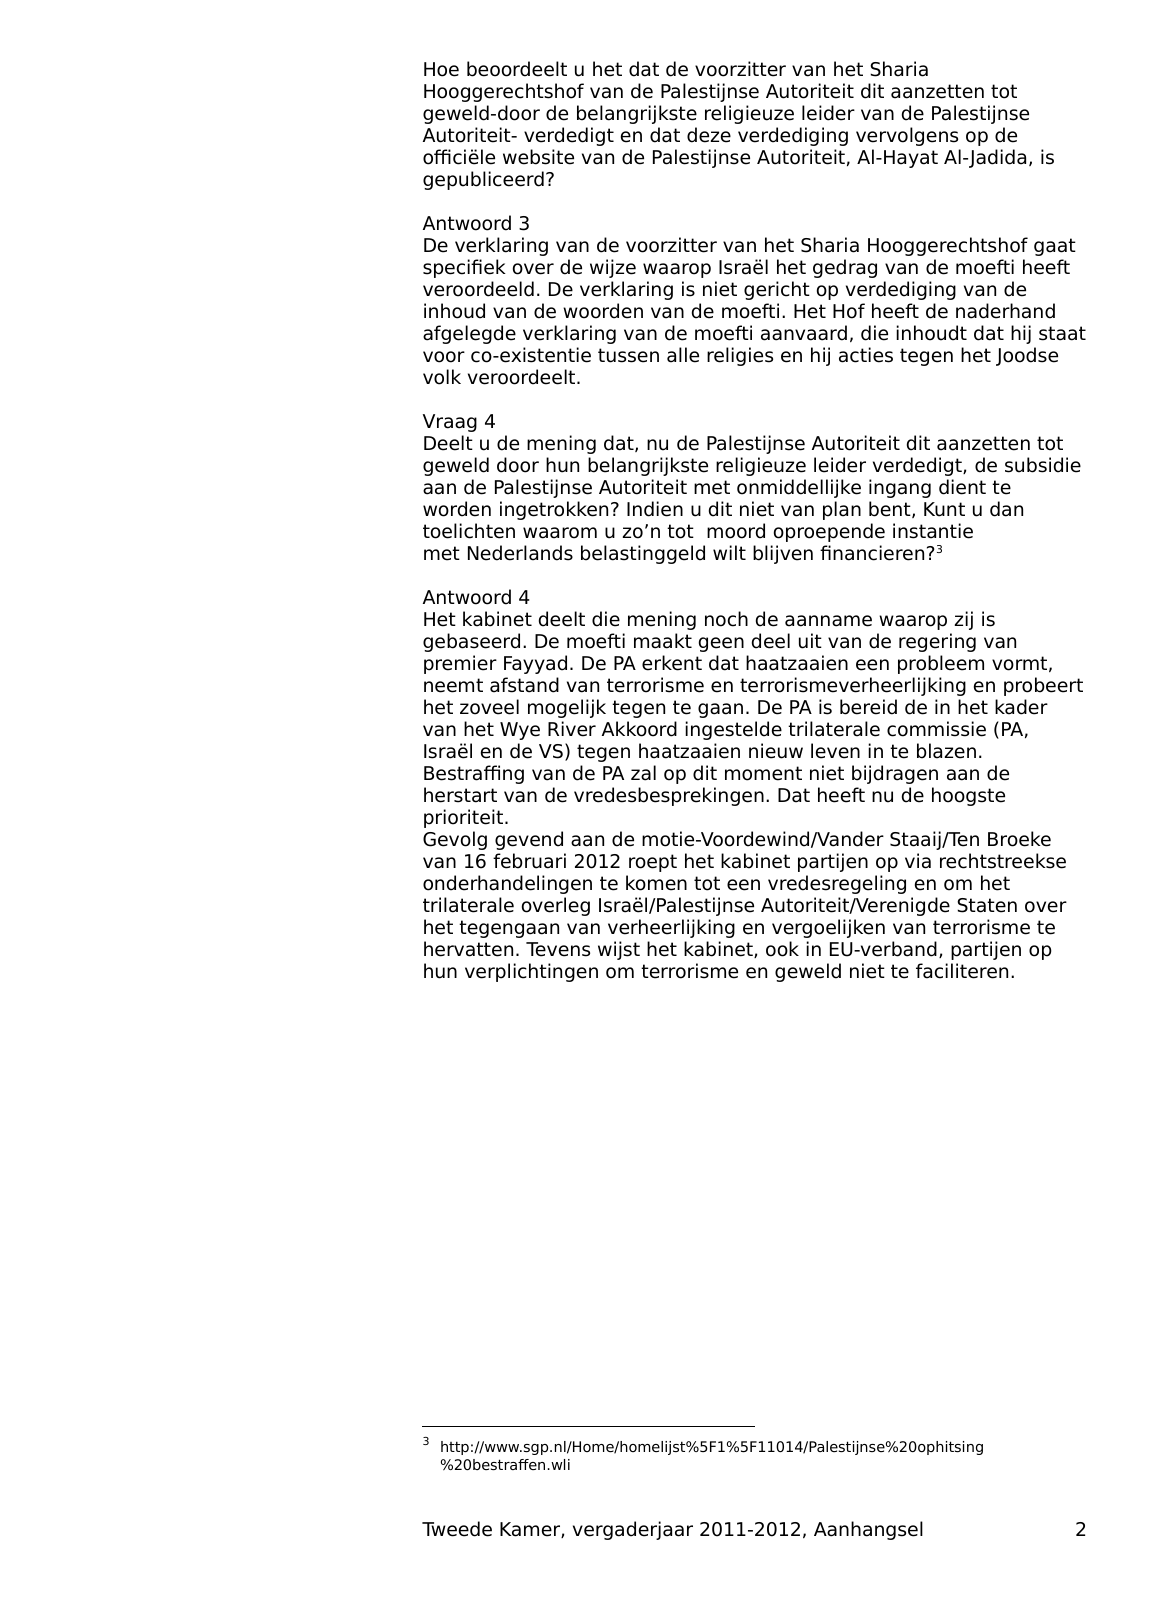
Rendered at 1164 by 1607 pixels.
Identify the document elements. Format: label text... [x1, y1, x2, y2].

text Het kabinet deelt die mening noch de aanname waarop zij is gebaseerd. De moefti maakt geen deel uit van de regering van premier Fayyad. De PA erkent dat haatzaaien een probleem vormt, neemt afstand van terrorisme en terrorismeverheerlijking en probeert het zoveel mogelijk tegen te gaan. De PA is bereid de in het kader van het Wye River Akkoord ingestelde trilaterale commissie (PA, Israël en de VS) tegen haatzaaien nieuw leven in te blazen. [422, 609, 1087, 763]
text Gevolg gevend aan de motie-Voordewind/Vander Staaij/Ten Broeke van 16 februari 2012 roept het kabinet partijen op via rechtstreekse onderhandelingen te komen tot een vredesregeling en om het trilaterale overleg Israël/Palestijnse Autoriteit/Verenigde Staten over het tegengaan van verheerlijking en vergoelijken van terrorisme te hervatten. Tevens wijst het kabinet, ook in EU-verband, partijen op hun verplichtingen om terrorisme en geweld niet te faciliteren. [422, 829, 1087, 983]
text http://www.sgp.nl/Home/homelijst%5F1%5F11014/Palestijnse%20ophitsing%20bestraffen.wli [422, 1435, 1087, 1474]
text Antwoord 4 [422, 587, 1087, 609]
text Vraag 4 [422, 411, 1087, 433]
text Bestraffing van de PA zal op dit moment niet bijdragen aan de herstart van de vredesbesprekingen. Dat heeft nu de hoogste prioriteit. [422, 763, 1087, 829]
text Hoe beoordeelt u het dat de voorzitter van het Sharia Hooggerechtshof van de Palestijnse Autoriteit dit aanzetten tot geweld-door de belangrijkste religieuze leider van de Palestijnse Autoriteit- verdedigt en dat deze verdediging vervolgens op de officiële website van de Palestijnse Autoriteit, Al-Hayat Al-Jadida, is gepubliceerd? [422, 59, 1087, 191]
text Antwoord 3 [422, 213, 1087, 235]
text Deelt u de mening dat, nu de Palestijnse Autoriteit dit aanzetten tot geweld door hun belangrijkste religieuze leider verdedigt, de subsidie aan de Palestijnse Autoriteit met onmiddellijke ingang dient te worden ingetrokken? Indien u dit niet van plan bent, Kunt u dan toelichten waarom u zo’n tot moord oproepende instantie met Nederlands belastinggeld wilt blijven financieren? [422, 433, 1087, 565]
text De verklaring van de voorzitter van het Sharia Hooggerechtshof gaat specifiek over de wijze waarop Israël het gedrag van de moefti heeft veroordeeld. De verklaring is niet gericht op verdediging van de inhoud van de woorden van de moefti. Het Hof heeft de naderhand afgelegde verklaring van de moefti aanvaard, die inhoudt dat hij staat voor co-existentie tussen alle religies en hij acties tegen het Joodse volk veroordeelt. [422, 235, 1087, 389]
